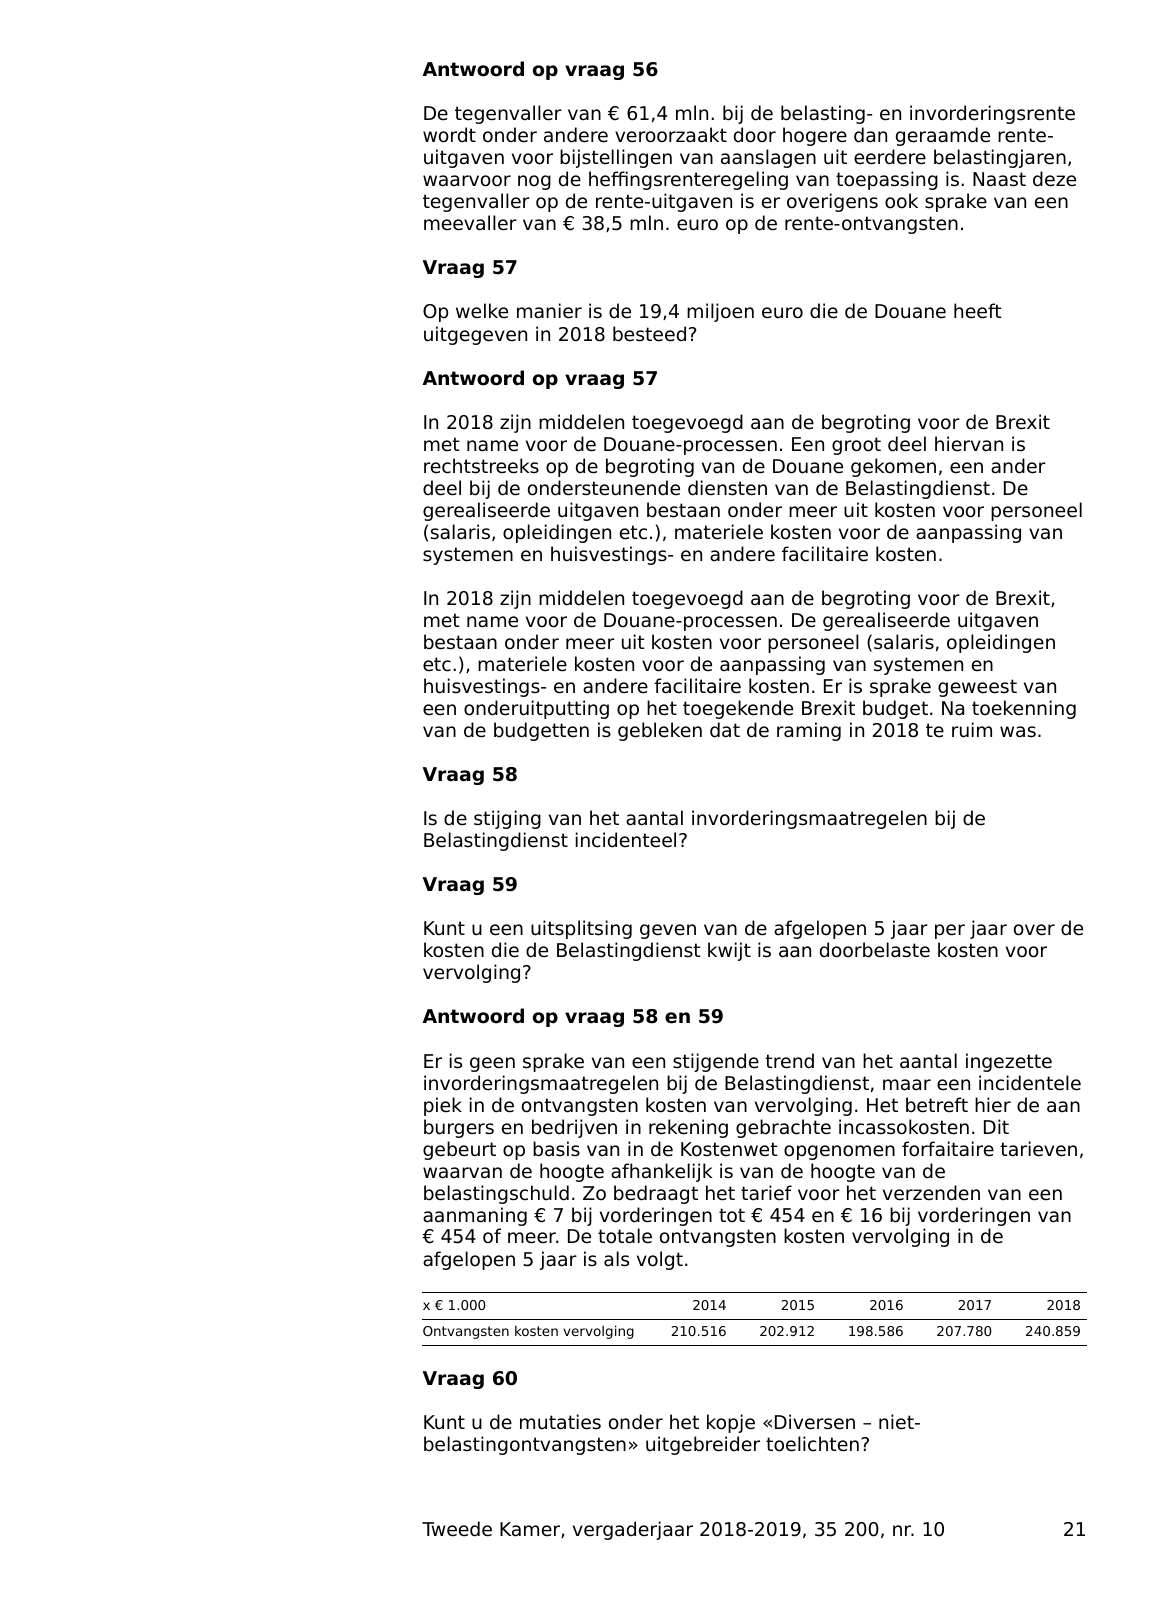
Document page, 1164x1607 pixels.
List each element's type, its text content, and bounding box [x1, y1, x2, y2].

subtitle Vraag 57 [422, 257, 1087, 279]
table_header 2016 [821, 1293, 909, 1318]
table_cell 240.859 [998, 1320, 1087, 1344]
subtitle Antwoord op vraag 58 en 59 [422, 1006, 1087, 1028]
table_cell Ontvangsten kosten vervolging [422, 1320, 644, 1344]
subtitle Vraag 60 [422, 1368, 1087, 1390]
table_header 2015 [732, 1293, 821, 1318]
table_cell 202.912 [732, 1320, 821, 1344]
table_header 2014 [644, 1293, 732, 1318]
subtitle Vraag 59 [422, 874, 1087, 896]
text Op welke manier is de 19,4 miljoen euro die de Douane heeft uitgegeven in 2018 besteed? [422, 301, 1087, 345]
table_header 2017 [910, 1293, 998, 1318]
text In 2018 zijn middelen toegevoegd aan de begroting voor de Brexit, met name voor de Douane-processen. De gerealiseerde uitgaven bestaan onder meer uit kosten voor personeel (salaris, opleidingen etc.), materiele kosten voor de aanpassing van systemen en huisvestings- en andere facilitaire kosten. Er is sprake geweest van een onderuitputting op het toegekende Brexit budget. Na toekenning van de budgetten is gebleken dat de raming in 2018 te ruim was. [422, 588, 1087, 742]
subtitle Vraag 58 [422, 764, 1087, 786]
subtitle Antwoord op vraag 56 [422, 59, 1087, 81]
text Kunt u een uitsplitsing geven van de afgelopen 5 jaar per jaar over de kosten die de Belastingdienst kwijt is aan doorbelaste kosten voor vervolging? [422, 918, 1087, 984]
text Kunt u de mutaties onder het kopje «Diversen – niet-belastingontvangsten» uitgebreider toelichten? [422, 1412, 1087, 1456]
text In 2018 zijn middelen toegevoegd aan de begroting voor de Brexit met name voor de Douane-processen. Een groot deel hiervan is rechtstreeks op de begroting van de Douane gekomen, een ander deel bij de ondersteunende diensten van de Belastingdienst. De gerealiseerde uitgaven bestaan onder meer uit kosten voor personeel (salaris, opleidingen etc.), materiele kosten voor de aanpassing van systemen en huisvestings- en andere facilitaire kosten. [422, 412, 1087, 566]
text Is de stijging van het aantal invorderingsmaatregelen bij de Belastingdienst incidenteel? [422, 808, 1087, 852]
table_cell 210.516 [644, 1320, 732, 1344]
table_header 2018 [998, 1293, 1087, 1318]
table_header x € 1.000 [422, 1293, 644, 1318]
subtitle Antwoord op vraag 57 [422, 368, 1087, 389]
table_cell 198.586 [821, 1320, 909, 1344]
table_cell 207.780 [910, 1320, 998, 1344]
text Er is geen sprake van een stijgende trend van het aantal ingezette invorderingsmaatregelen bij de Belastingdienst, maar een incidentele piek in de ontvangsten kosten van vervolging. Het betreft hier de aan burgers en bedrijven in rekening gebrachte incassokosten. Dit gebeurt op basis van in de Kostenwet opgenomen forfaitaire tarieven, waarvan de hoogte afhankelijk is van de hoogte van de belastingschuld. Zo bedraagt het tarief voor het verzenden van een aanmaning € 7 bij vorderingen tot € 454 en € 16 bij vorderingen van € 454 of meer. De totale ontvangsten kosten vervolging in de afgelopen 5 jaar is als volgt. [422, 1051, 1087, 1270]
text De tegenvaller van € 61,4 mln. bij de belasting- en invorderingsrente wordt onder andere veroorzaakt door hogere dan geraamde rente-uitgaven voor bijstellingen van aanslagen uit eerdere belastingjaren, waarvoor nog de heffingsrenteregeling van toepassing is. Naast deze tegenvaller op de rente-uitgaven is er overigens ook sprake van een meevaller van € 38,5 mln. euro op de rente-ontvangsten. [422, 103, 1087, 235]
